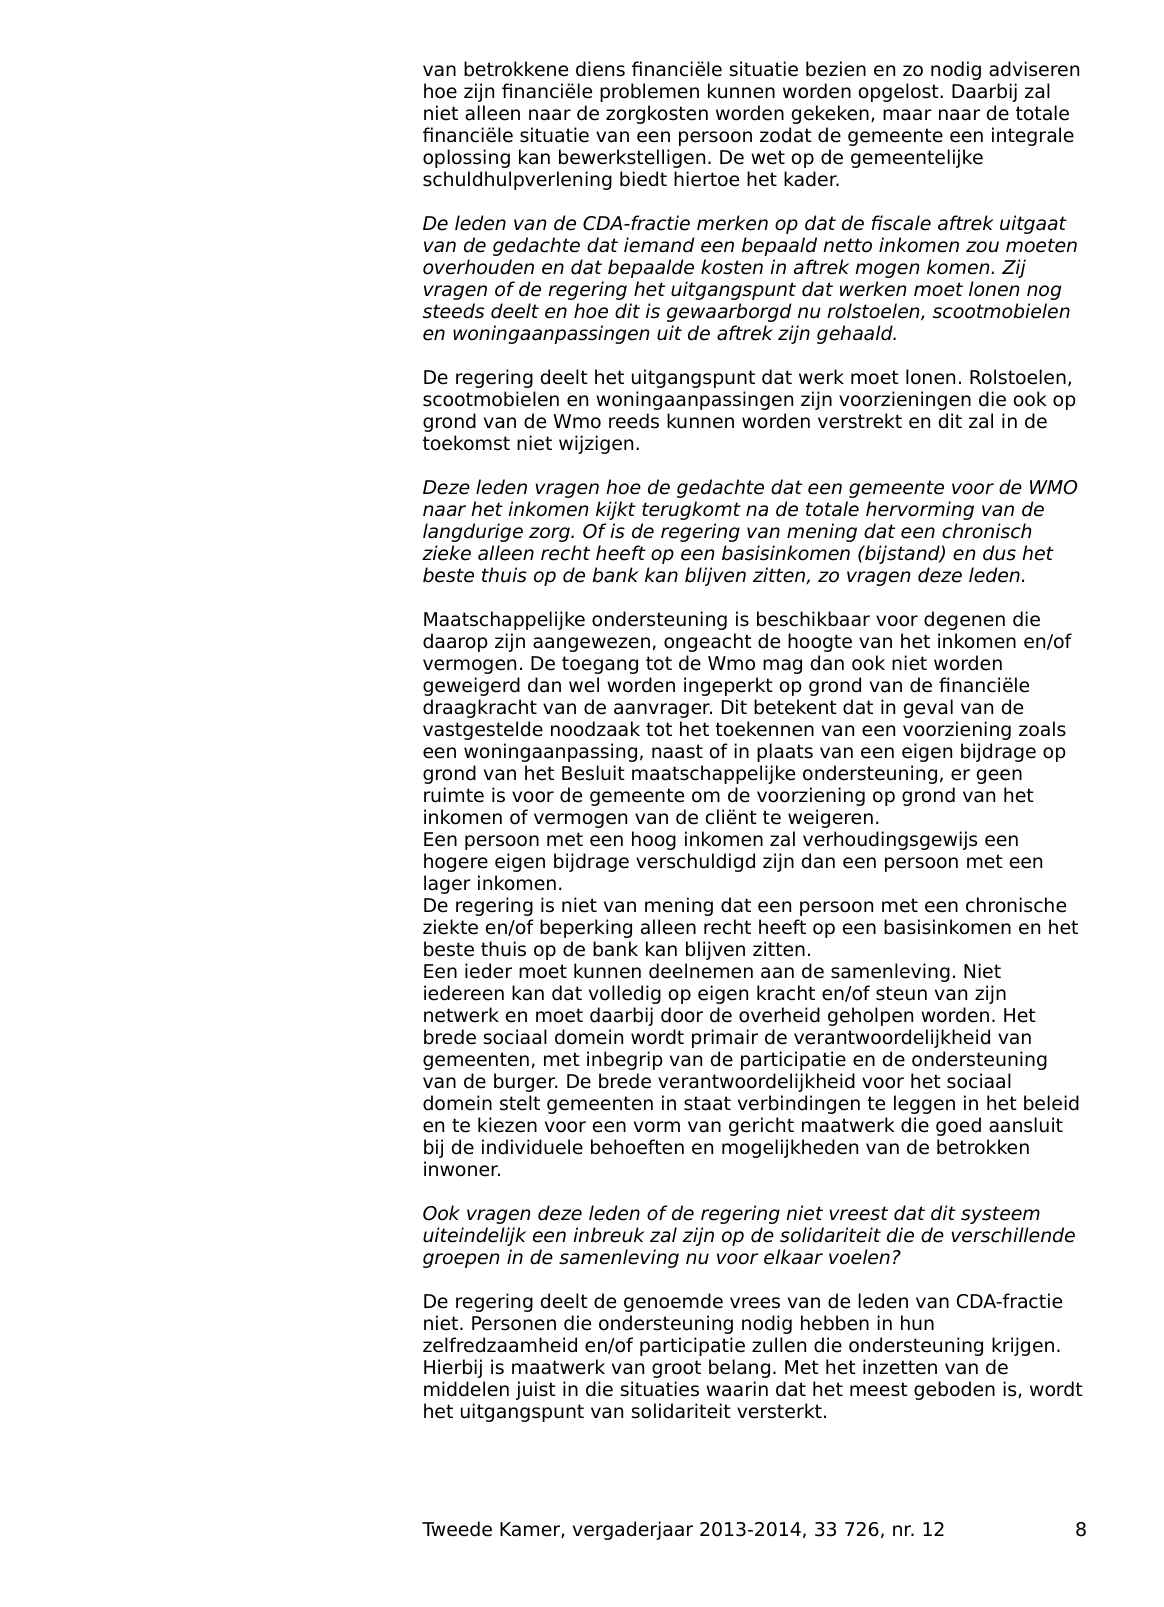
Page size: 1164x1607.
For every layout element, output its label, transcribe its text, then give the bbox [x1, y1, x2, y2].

text De leden van de CDA-fractie merken op dat de fiscale aftrek uitgaat van de gedachte dat iemand een bepaald netto inkomen zou moeten overhouden en dat bepaalde kosten in aftrek mogen komen. Zij vragen of de regering het uitgangspunt dat werken moet lonen nog steeds deelt en hoe dit is gewaarborgd nu rolstoelen, scootmobielen en woningaanpassingen uit de aftrek zijn gehaald. [422, 213, 1087, 345]
text van betrokkene diens financiële situatie bezien en zo nodig adviseren hoe zijn financiële problemen kunnen worden opgelost. Daarbij zal niet alleen naar de zorgkosten worden gekeken, maar naar de totale financiële situatie van een persoon zodat de gemeente een integrale oplossing kan bewerkstelligen. De wet op de gemeentelijke schuldhulpverlening biedt hiertoe het kader. [422, 59, 1087, 191]
text Een persoon met een hoog inkomen zal verhoudingsgewijs een hogere eigen bijdrage verschuldigd zijn dan een persoon met een lager inkomen. [422, 829, 1087, 895]
text Deze leden vragen hoe de gedachte dat een gemeente voor de WMO naar het inkomen kijkt terugkomt na de totale hervorming van de langdurige zorg. Of is de regering van mening dat een chronisch zieke alleen recht heeft op een basisinkomen (bijstand) en dus het beste thuis op de bank kan blijven zitten, zo vragen deze leden. [422, 477, 1087, 587]
text Een ieder moet kunnen deelnemen aan de samenleving. Niet iedereen kan dat volledig op eigen kracht en/of steun van zijn netwerk en moet daarbij door de overheid geholpen worden. Het brede sociaal domein wordt primair de verantwoordelijkheid van gemeenten, met inbegrip van de participatie en de ondersteuning van de burger. De brede verantwoordelijkheid voor het sociaal domein stelt gemeenten in staat verbindingen te leggen in het beleid en te kiezen voor een vorm van gericht maatwerk die goed aansluit bij de individuele behoeften en mogelijkheden van de betrokken inwoner. [422, 961, 1087, 1181]
text Ook vragen deze leden of de regering niet vreest dat dit systeem uiteindelijk een inbreuk zal zijn op de solidariteit die de verschillende groepen in de samenleving nu voor elkaar voelen? [422, 1203, 1087, 1269]
text Maatschappelijke ondersteuning is beschikbaar voor degenen die daarop zijn aangewezen, ongeacht de hoogte van het inkomen en/of vermogen. De toegang tot de Wmo mag dan ook niet worden geweigerd dan wel worden ingeperkt op grond van de financiële draagkracht van de aanvrager. Dit betekent dat in geval van de vastgestelde noodzaak tot het toekennen van een voorziening zoals een woningaanpassing, naast of in plaats van een eigen bijdrage op grond van het Besluit maatschappelijke ondersteuning, er geen ruimte is voor de gemeente om de voorziening op grond van het inkomen of vermogen van de cliënt te weigeren. [422, 609, 1087, 829]
text De regering deelt de genoemde vrees van de leden van CDA-fractie niet. Personen die ondersteuning nodig hebben in hun zelfredzaamheid en/of participatie zullen die ondersteuning krijgen. Hierbij is maatwerk van groot belang. Met het inzetten van de middelen juist in die situaties waarin dat het meest geboden is, wordt het uitgangspunt van solidariteit versterkt. [422, 1291, 1087, 1423]
text De regering is niet van mening dat een persoon met een chronische ziekte en/of beperking alleen recht heeft op een basisinkomen en het beste thuis op de bank kan blijven zitten. [422, 895, 1087, 961]
text De regering deelt het uitgangspunt dat werk moet lonen. Rolstoelen, scootmobielen en woningaanpassingen zijn voorzieningen die ook op grond van de Wmo reeds kunnen worden verstrekt en dit zal in de toekomst niet wijzigen. [422, 367, 1087, 455]
